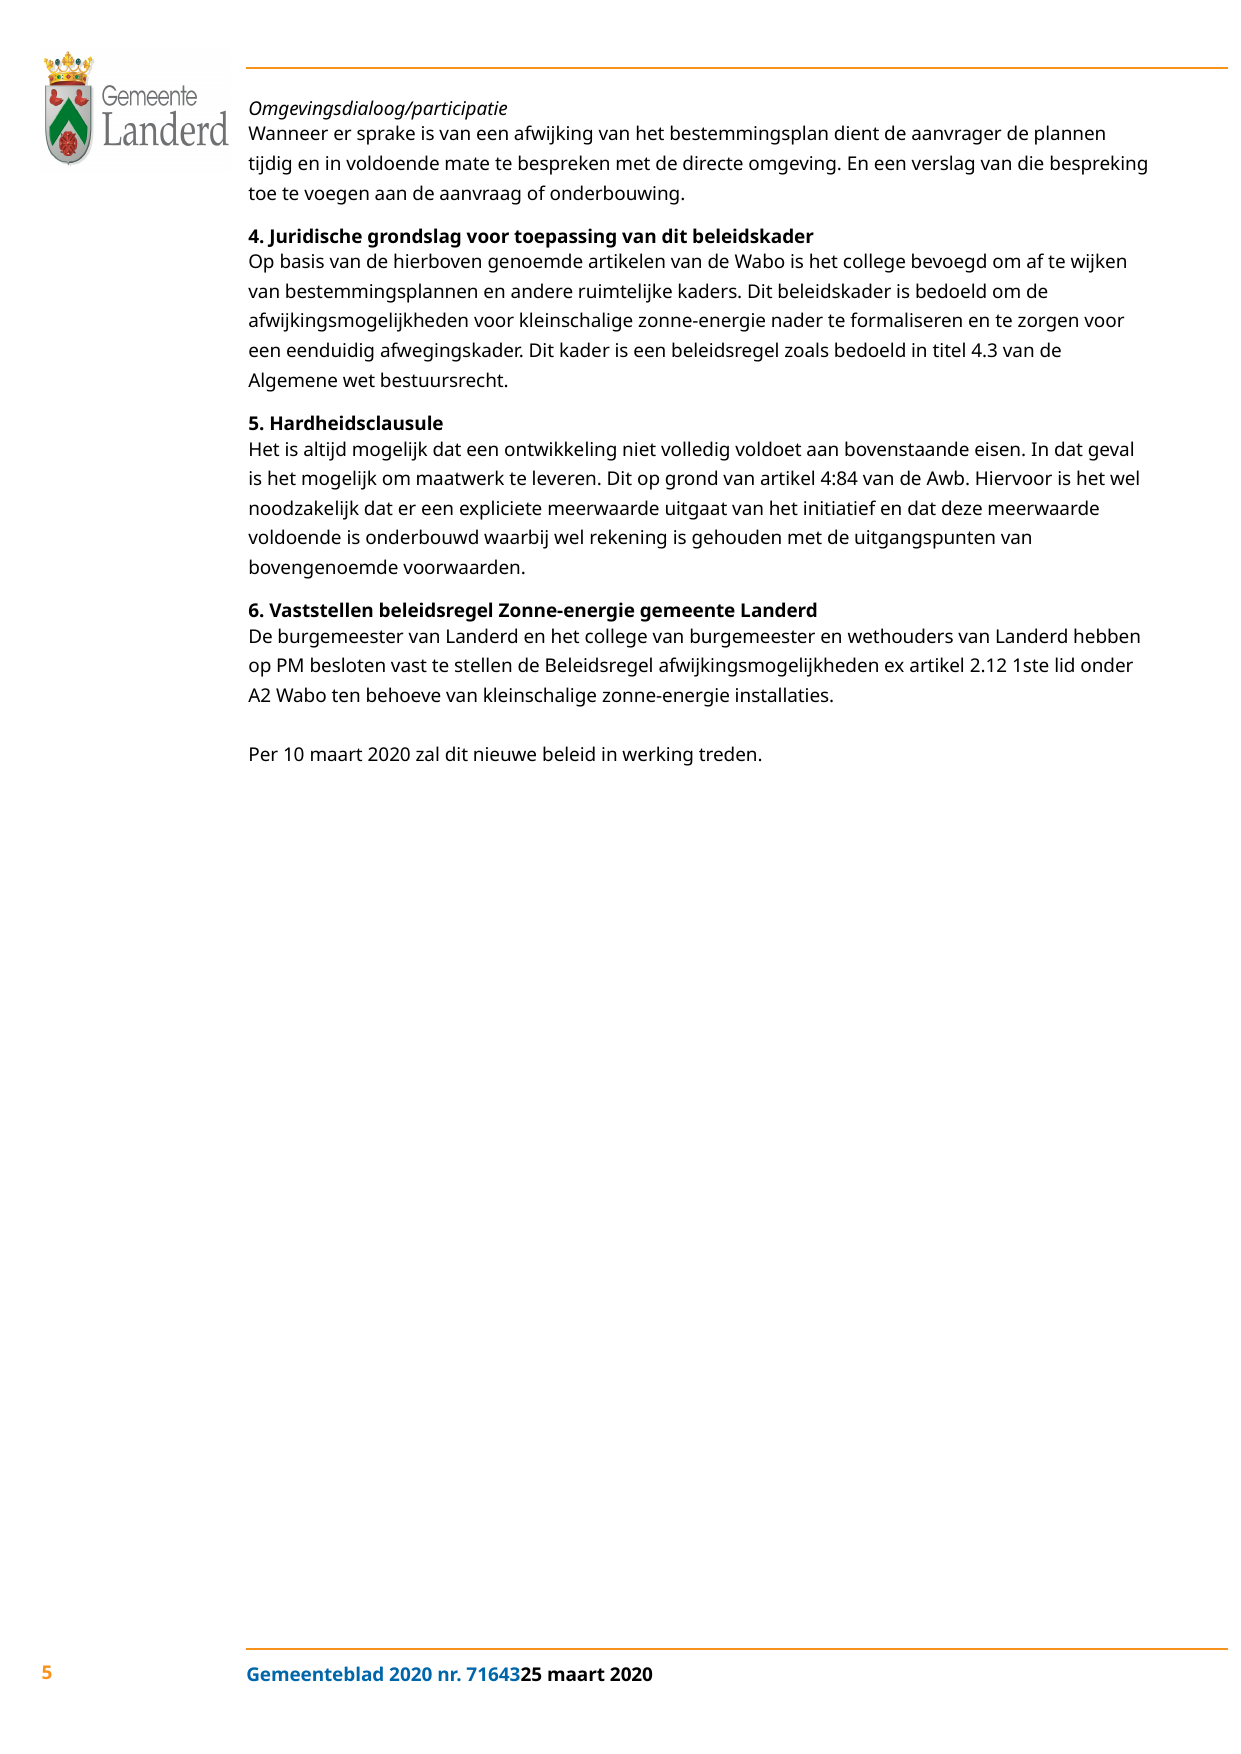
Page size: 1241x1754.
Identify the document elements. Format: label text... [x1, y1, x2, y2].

text Wanneer er sprake is van een afwijking van het bestemmingsplan dient de aanvrager de plannen tijdig en in voldoende mate te bespreken met de directe omgeving. En een verslag van die bespreking toe te voegen aan de aanvraag of onderbouwing. [248, 121, 1152, 205]
text De burgemeester van Landerd en het college van burgemeester en wethouders van Landerd hebben op PM besloten vast te stellen de Beleidsregel afwijkingsmogelijkheden ex artikel 2.12 1ste lid onder A2 Wabo ten behoeve van kleinschalige zonne-energie installaties. [248, 623, 1152, 708]
text Op basis van de hierboven genoemde artikelen van de Wabo is het college bevoegd om af te wijken van bestemmingsplannen en andere ruimtelijke kaders. Dit beleidskader is bedoeld om de afwijkingsmogelijkheden voor kleinschalige zonne-energie nader te formaliseren en te zorgen voor een eenduidig afwegingskader. Dit kader is een beleidsregel zoals bedoeld in titel 4.3 van de Algemene wet bestuursrecht. [248, 248, 1152, 393]
text 5. Hardheidsclausule [248, 410, 1152, 436]
text 6. Vaststellen beleidsregel Zonne-energie gemeente Landerd [248, 597, 1152, 623]
text Omgevingsdialoog/participatie [248, 95, 1152, 121]
text Per 10 maart 2020 zal dit nieuwe beleid in werking treden. [248, 741, 1152, 767]
text Het is altijd mogelijk dat een ontwikkeling niet volledig voldoet aan bovenstaande eisen. In dat geval is het mogelijk om maatwerk te leveren. Dit op grond van artikel 4:84 van de Awb. Hiervoor is het wel noodzakelijk dat er een expliciete meerwaarde uitgaat van het initiatief en dat deze meerwaarde voldoende is onderbouwd waarbij wel rekening is gehouden met de uitgangspunten van bovengenoemde voorwaarden. [248, 436, 1152, 580]
text 4. Juridische grondslag voor toepassing van dit beleidskader [248, 223, 1152, 248]
picture [41, 47, 231, 172]
